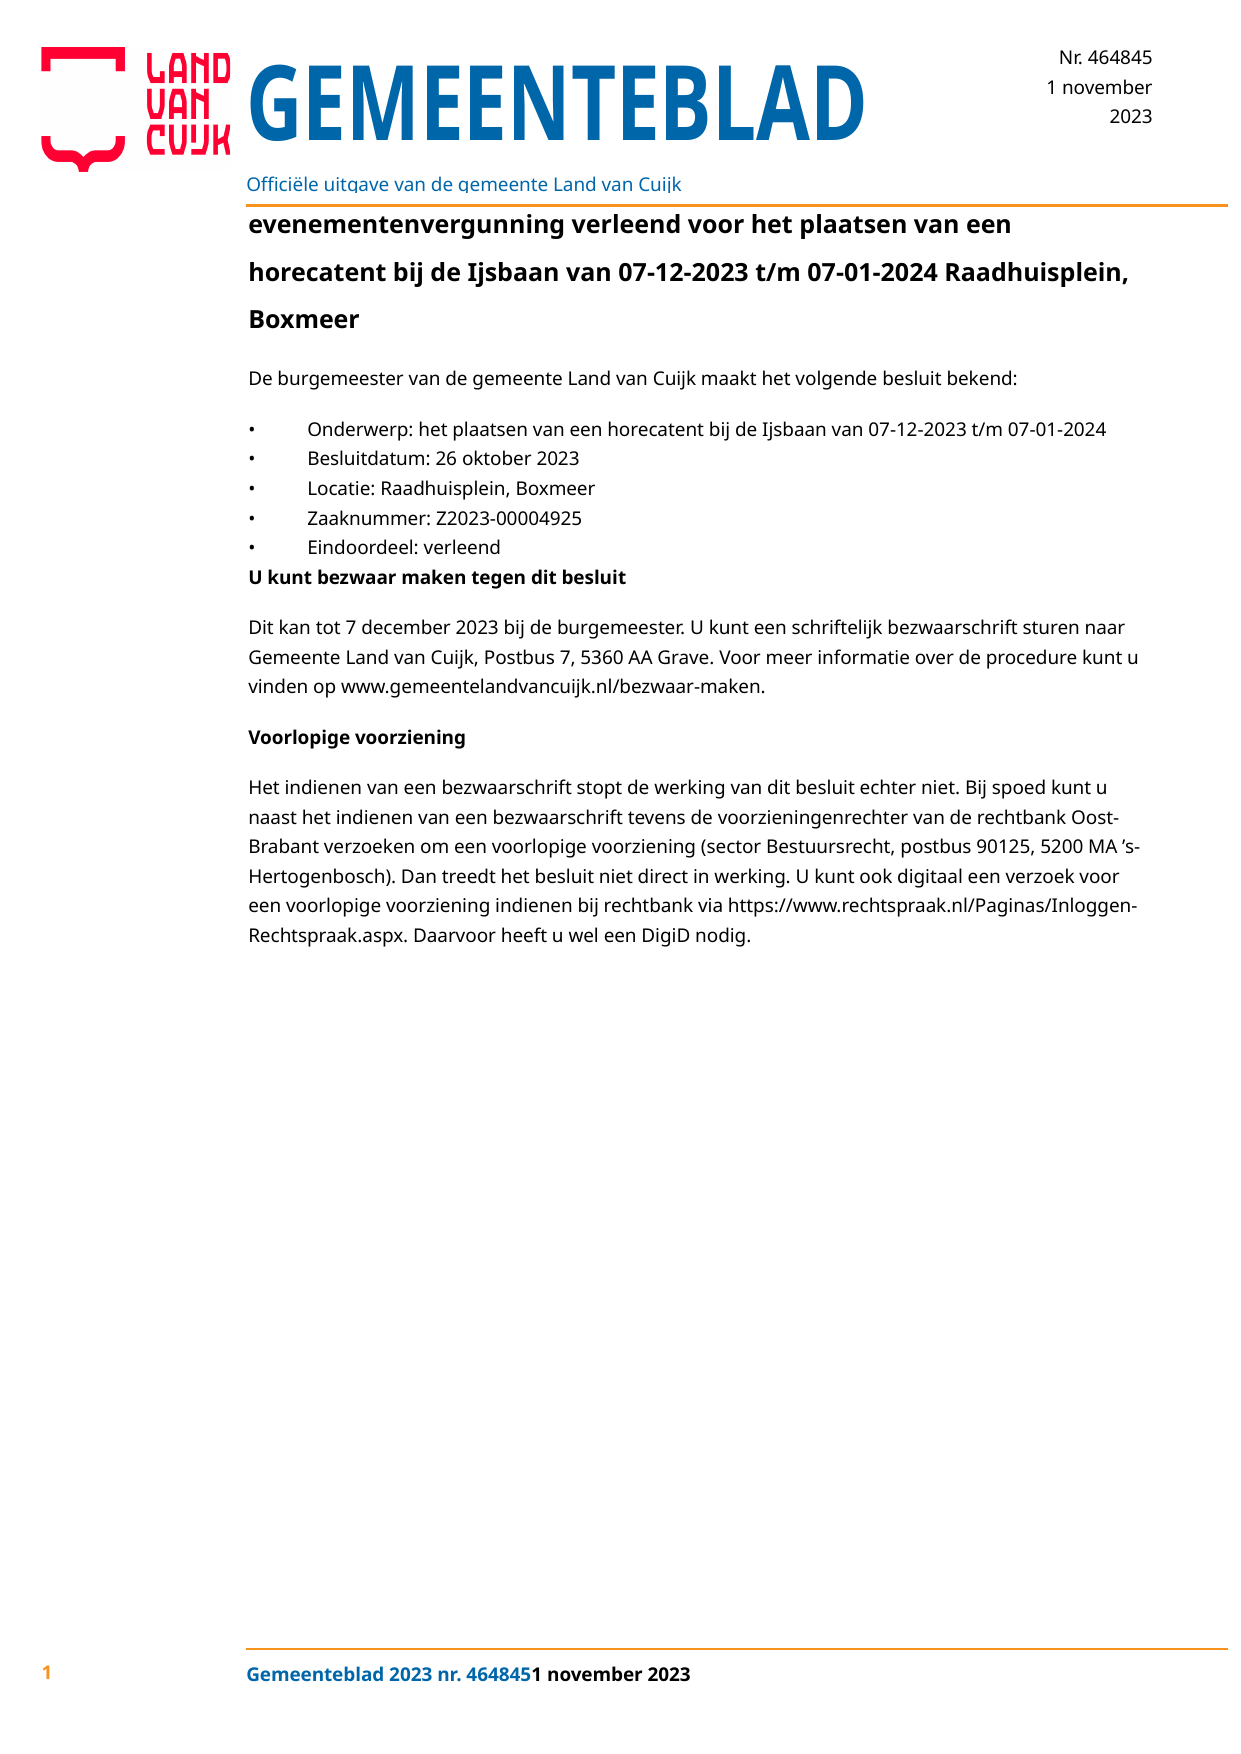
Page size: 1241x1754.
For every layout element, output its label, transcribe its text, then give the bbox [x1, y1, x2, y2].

list Eindoordeel: verleend [248, 534, 1152, 560]
text Dit kan tot 7 december 2023 bij de burgemeester. U kunt een schriftelijk bezwaarschrift sturen naar Gemeente Land van Cuijk, Postbus 7, 5360 AA Grave. Voor meer informatie over de procedure kunt u vinden op www.gemeentelandvancuijk.nl/bezwaar-maken. [248, 614, 1152, 699]
list Onderwerp: het plaatsen van een horecatent bij de Ijsbaan van 07-12-2023 t/m 07-01-2024 [248, 416, 1152, 442]
text evenementenvergunning verleend voor het plaatsen van een horecatent bij de Ijsbaan van 07-12-2023 t/m 07-01-2024 Raadhuisplein, Boxmeer [248, 207, 1152, 336]
picture [41, 47, 231, 172]
text De burgemeester van de gemeente Land van Cuijk maakt het volgende besluit bekend: [248, 366, 1152, 391]
list Besluitdatum: 26 oktober 2023 [248, 446, 1152, 471]
text Het indienen van een bezwaarschrift stopt de werking van dit besluit echter niet. Bij spoed kunt u naast het indienen van een bezwaarschrift tevens de voorzieningenrechter van de rechtbank Oost-Brabant verzoeken om een voorlopige voorziening (sector Bestuursrecht, postbus 90125, 5200 MA ’s-Hertogenbosch). Dan treedt het besluit niet direct in werking. U kunt ook digitaal een verzoek voor een voorlopige voorziening indienen bij rechtbank via https://www.rechtspraak.nl/Paginas/Inloggen-Rechtspraak.aspx. Daarvoor heeft u wel een DigiD nodig. [248, 774, 1152, 948]
text U kunt bezwaar maken tegen dit besluit [248, 564, 1152, 589]
list Zaaknummer: Z2023-00004925 [248, 505, 1152, 530]
list Locatie: Raadhuisplein, Boxmeer [248, 475, 1152, 501]
text Voorlopige voorziening [248, 724, 1152, 749]
